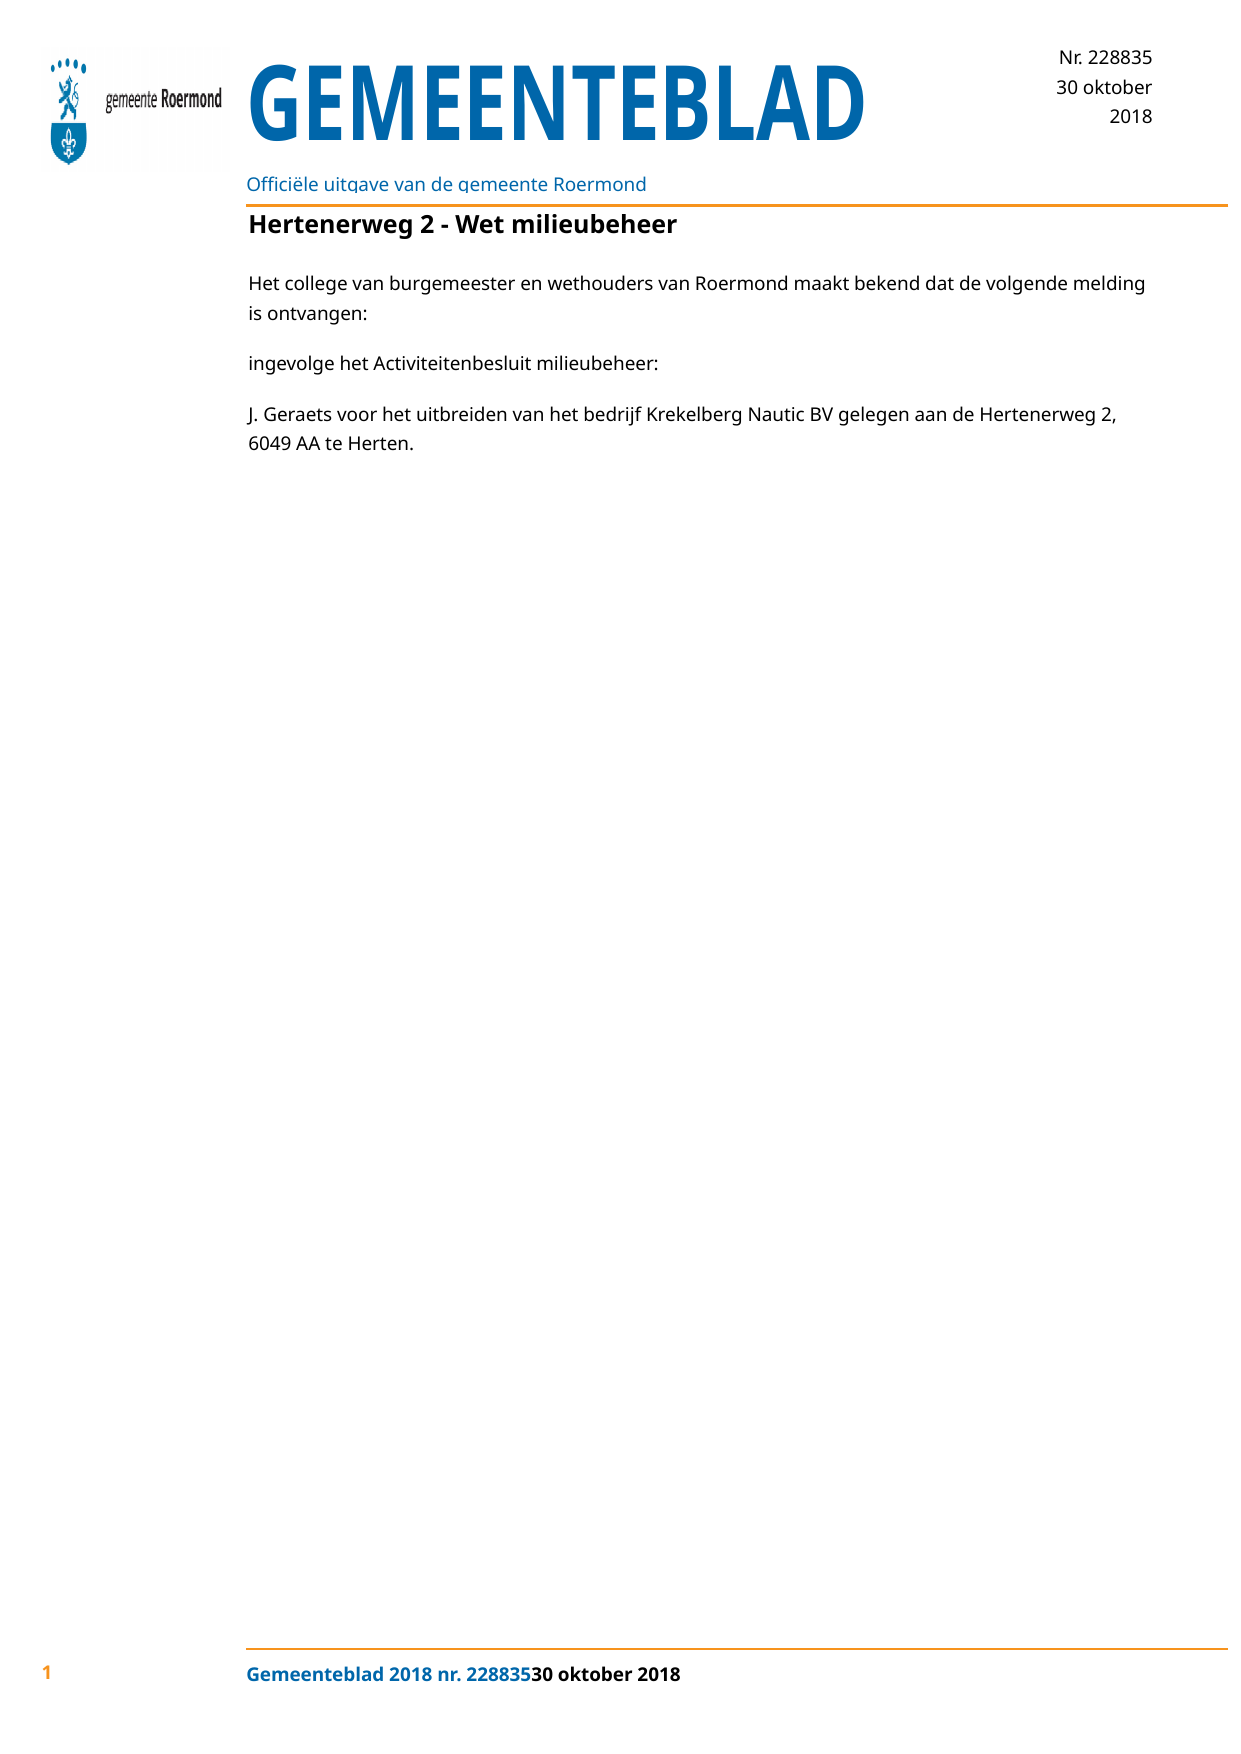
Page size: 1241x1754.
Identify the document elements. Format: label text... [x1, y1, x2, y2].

text Het college van burgemeester en wethouders van Roermond maakt bekend dat de volgende melding is ontvangen: [248, 270, 1152, 326]
text Hertenerweg 2 - Wet milieubeheer [248, 207, 1152, 241]
text J. Geraets voor het uitbreiden van het bedrijf Krekelberg Nautic BV gelegen aan de Hertenerweg 2, 6049 AA te Herten. [248, 401, 1152, 456]
text ingevolge het Activiteitenbesluit milieubeheer: [248, 350, 1152, 376]
picture [41, 47, 231, 172]
